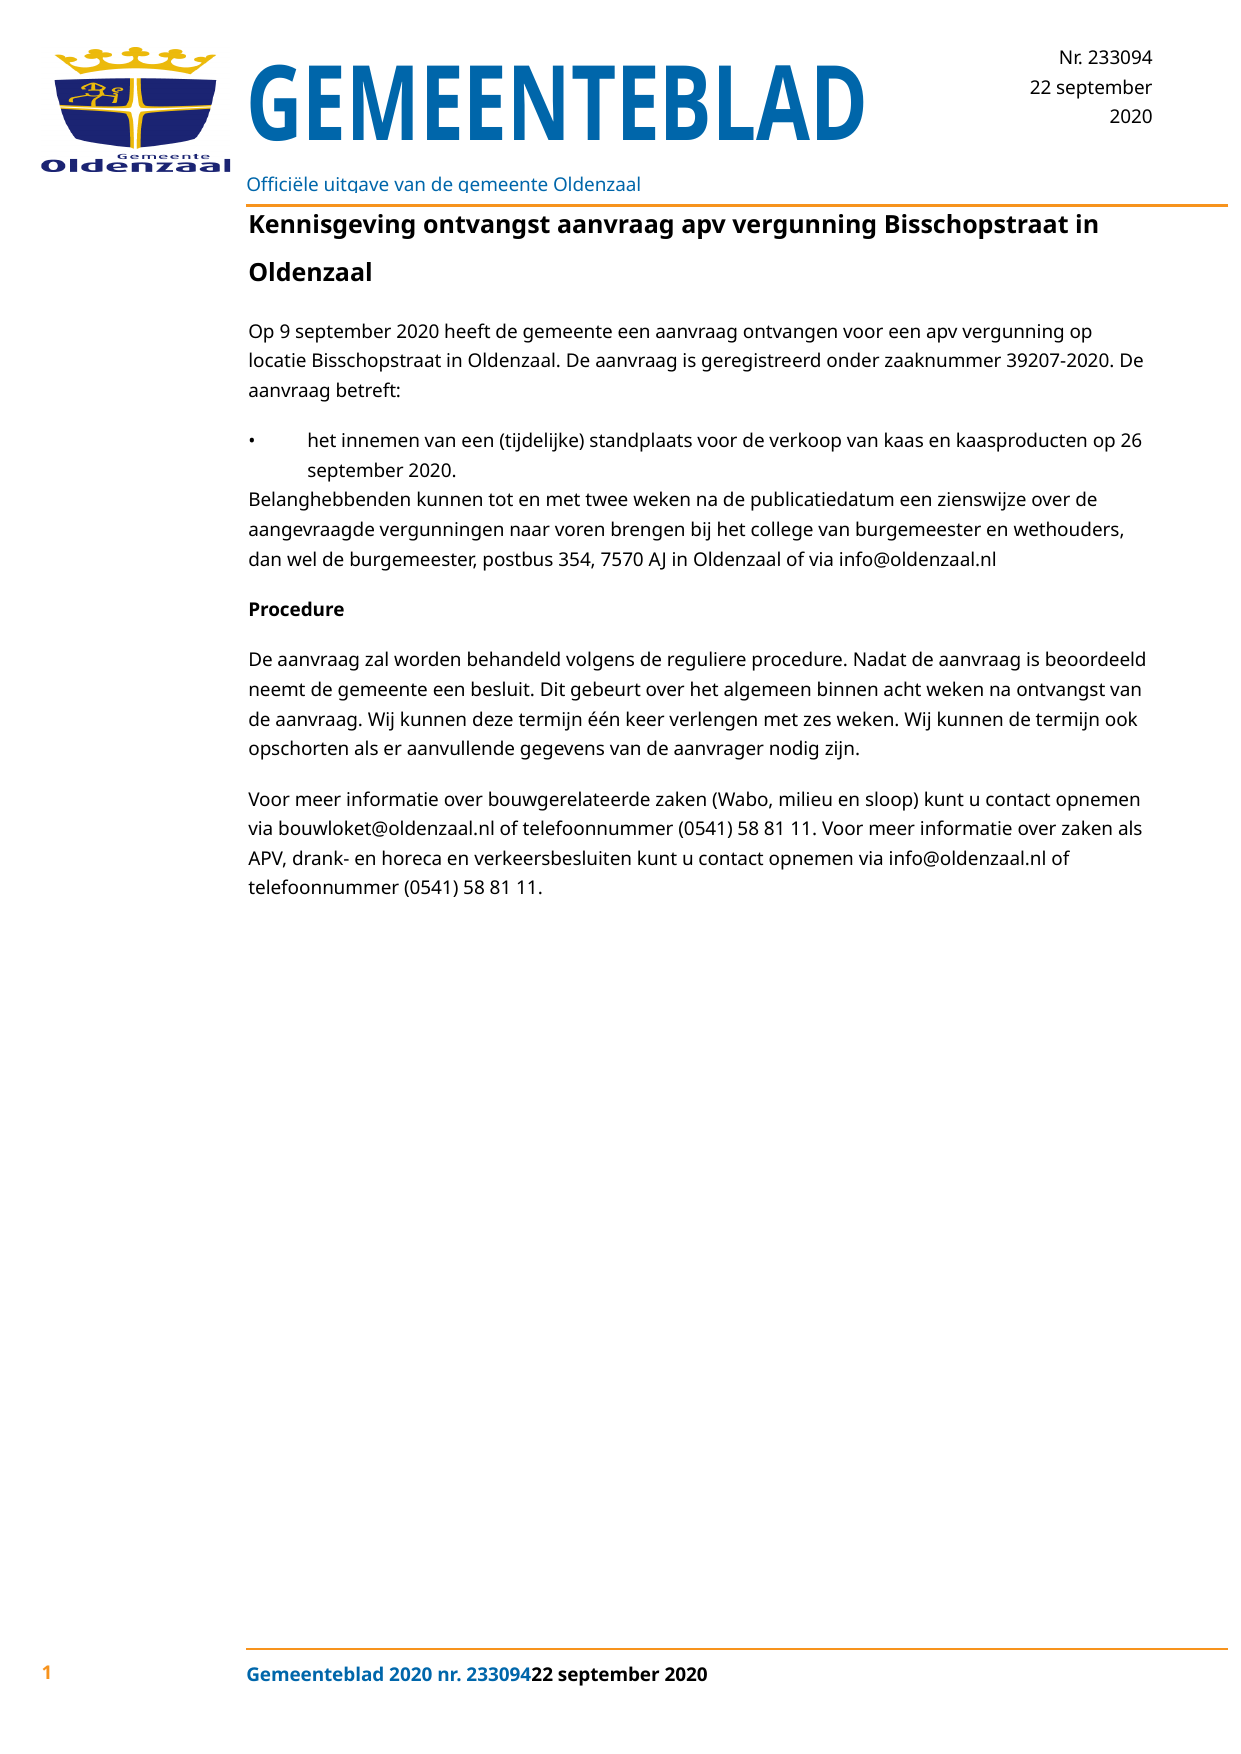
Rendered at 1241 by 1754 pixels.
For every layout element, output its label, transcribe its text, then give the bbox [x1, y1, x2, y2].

picture [41, 47, 231, 172]
text Op 9 september 2020 heeft de gemeente een aanvraag ontvangen voor een apv vergunning op locatie Bisschopstraat in Oldenzaal. De aanvraag is geregistreerd onder zaaknummer 39207-2020. De aanvraag betreft: [248, 318, 1152, 403]
text Procedure [248, 596, 1152, 622]
text De aanvraag zal worden behandeld volgens de reguliere procedure. Nadat de aanvraag is beoordeeld neemt de gemeente een besluit. Dit gebeurt over het algemeen binnen acht weken na ontvangst van de aanvraag. Wij kunnen deze termijn één keer verlengen met zes weken. Wij kunnen de termijn ook opschorten als er aanvullende gegevens van de aanvrager nodig zijn. [248, 647, 1152, 761]
text Voor meer informatie over bouwgerelateerde zaken (Wabo, milieu en sloop) kunt u contact opnemen via bouwloket@oldenzaal.nl of telefoonnummer (0541) 58 81 11. Voor meer informatie over zaken als APV, drank- en horeca en verkeersbesluiten kunt u contact opnemen via info@oldenzaal.nl of telefoonnummer (0541) 58 81 11. [248, 786, 1152, 900]
list het innemen van een (tijdelijke) standplaats voor de verkoop van kaas en kaasproducten op 26 september 2020. [248, 427, 1152, 483]
text Belanghebbenden kunnen tot en met twee weken na de publicatiedatum een zienswijze over de aangevraagde vergunningen naar voren brengen bij het college van burgemeester en wethouders, dan wel de burgemeester, postbus 354, 7570 AJ in Oldenzaal of via info@oldenzaal.nl [248, 487, 1152, 572]
text Kennisgeving ontvangst aanvraag apv vergunning Bisschopstraat in Oldenzaal [248, 207, 1152, 288]
